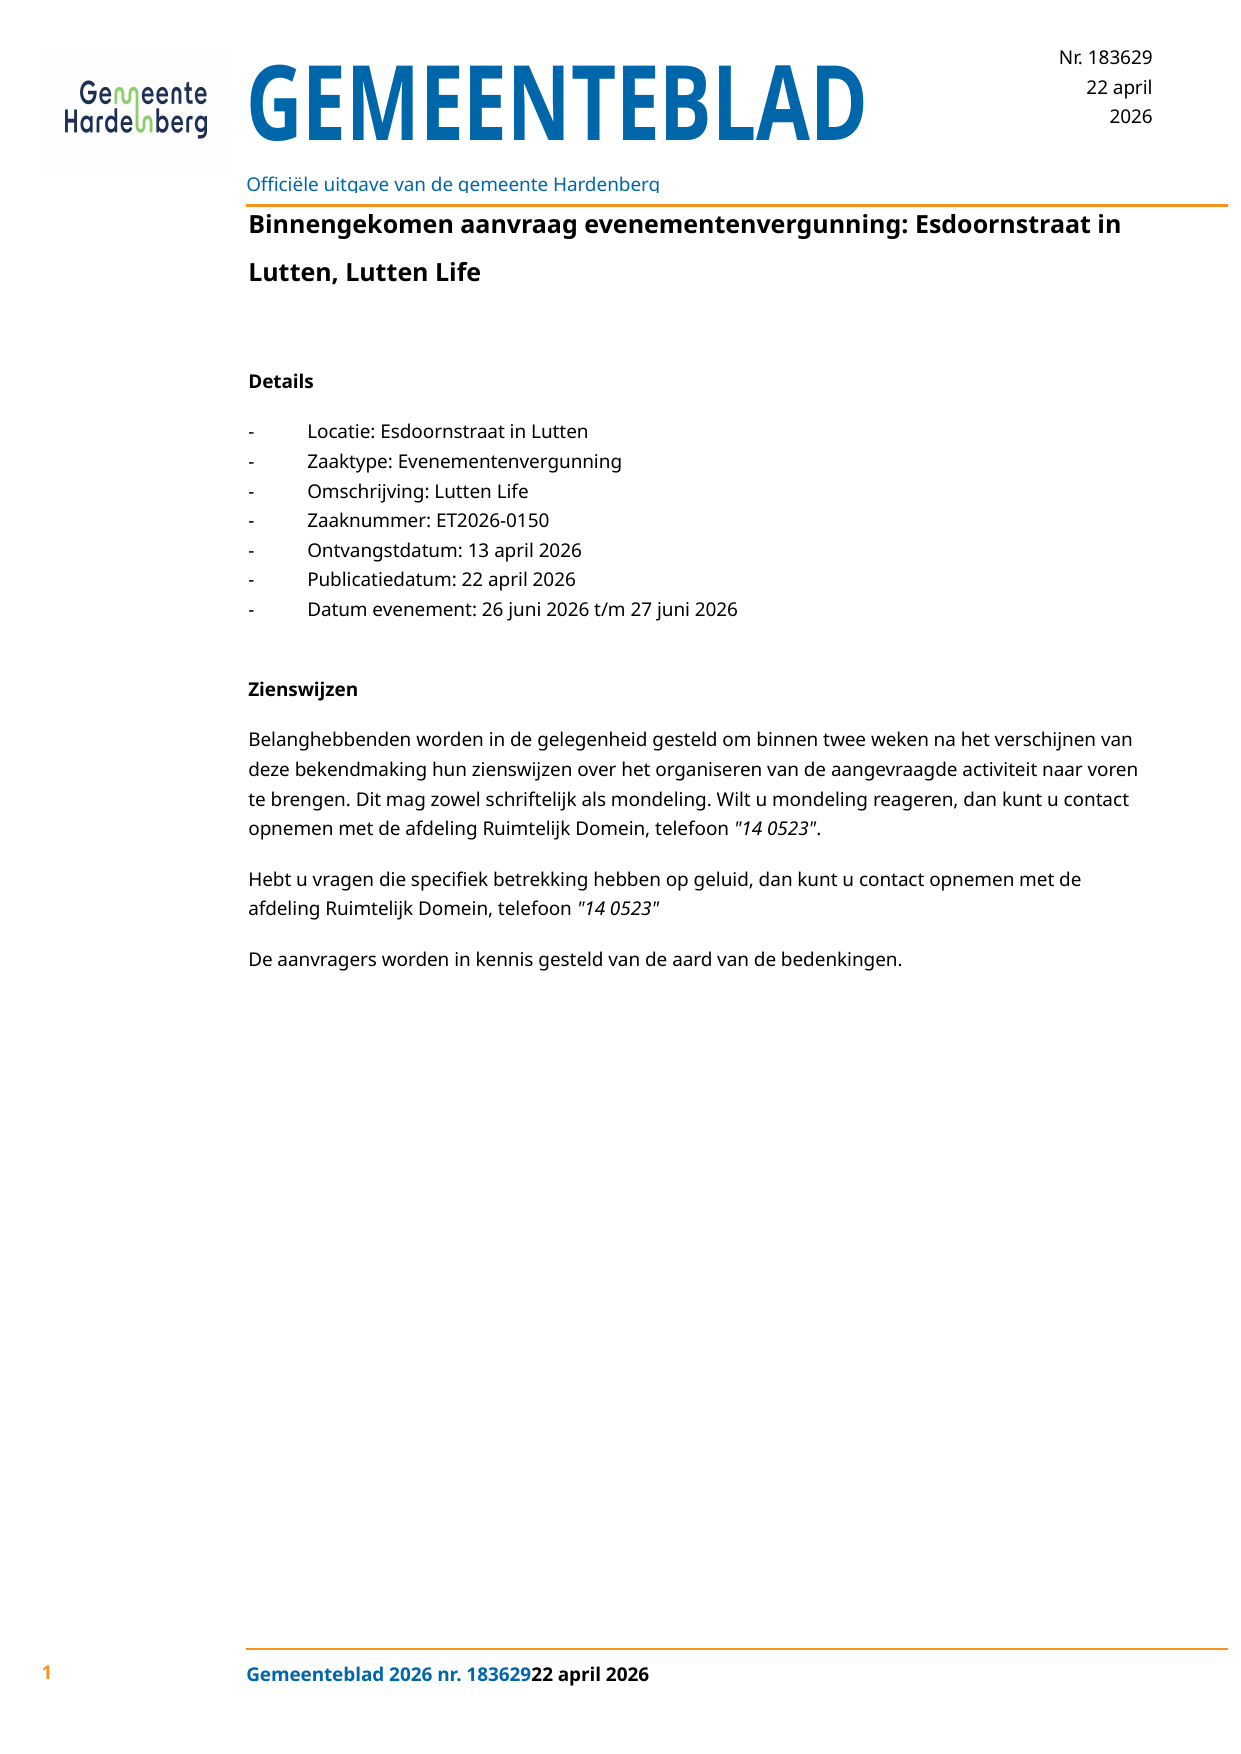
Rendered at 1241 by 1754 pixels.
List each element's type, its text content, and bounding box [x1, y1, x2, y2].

list Ontvangstdatum: 13 april 2026 [248, 537, 1152, 563]
picture [41, 47, 231, 172]
list Zaaknummer: ET2026-0150 [248, 507, 1152, 533]
list Omschrijving: Lutten Life [248, 478, 1152, 504]
text Belanghebbenden worden in de gelegenheid gesteld om binnen twee weken na het verschijnen van deze bekendmaking hun zienswijzen over het organiseren van de aangevraagde activiteit naar voren te brengen. Dit mag zowel schriftelijk als mondeling. Wilt u mondeling reageren, dan kunt u contact opnemen met de afdeling Ruimtelijk Domein, telefoon "14 0523". [248, 727, 1152, 841]
text Zienswijzen [248, 676, 1152, 702]
list Locatie: Esdoornstraat in Lutten [248, 419, 1152, 444]
text De aanvragers worden in kennis gesteld van de aard van de bedenkingen. [248, 946, 1152, 972]
list Datum evenement: 26 juni 2026 t/m 27 juni 2026 [248, 596, 1152, 622]
text Details [248, 368, 1152, 394]
text Binnengekomen aanvraag evenementenvergunning: Esdoornstraat in Lutten, Lutten Life [248, 207, 1152, 288]
text Hebt u vragen die specifiek betrekking hebben op geluid, dan kunt u contact opnemen met de afdeling Ruimtelijk Domein, telefoon "14 0523" [248, 866, 1152, 921]
list Zaaktype: Evenementenvergunning [248, 448, 1152, 474]
list Publicatiedatum: 22 april 2026 [248, 567, 1152, 592]
